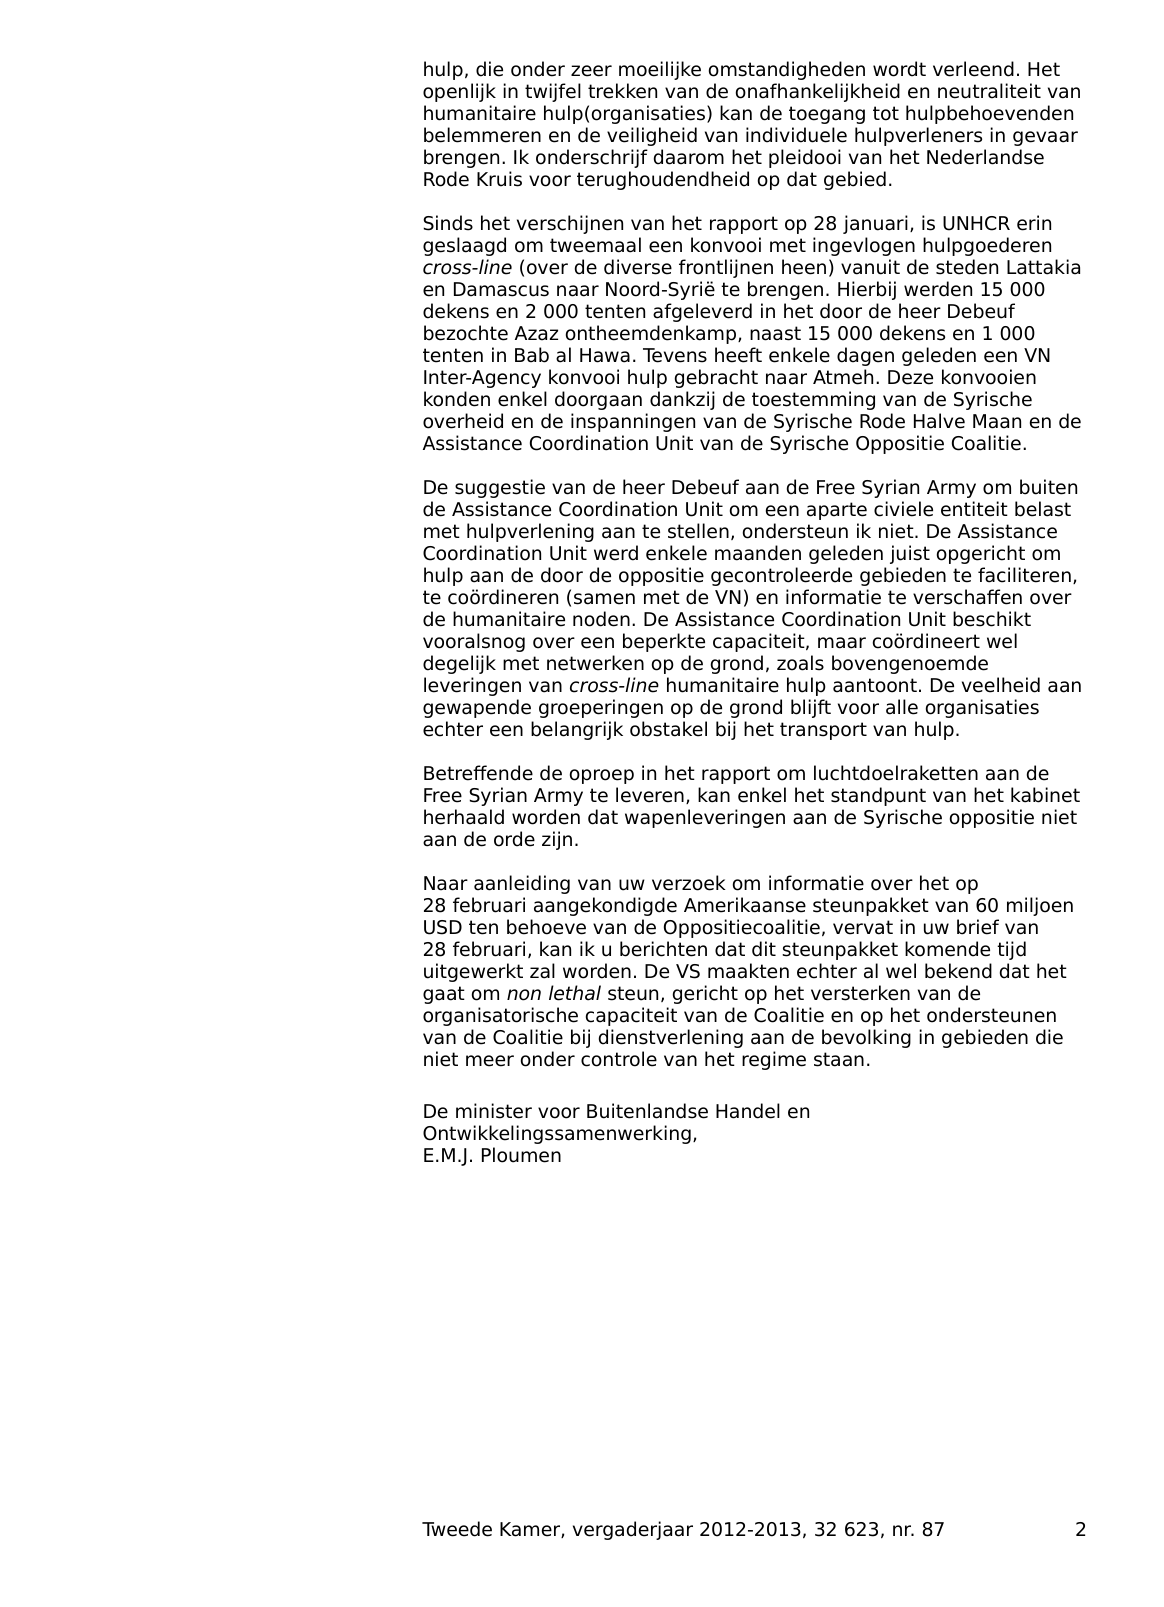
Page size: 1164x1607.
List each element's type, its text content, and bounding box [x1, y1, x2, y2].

text Sinds het verschijnen van het rapport op 28 januari, is UNHCR erin geslaagd om tweemaal een konvooi met ingevlogen hulpgoederen cross-line (over de diverse frontlijnen heen) vanuit de steden Lattakia en Damascus naar Noord-Syrië te brengen. Hierbij werden 15 000 dekens en 2 000 tenten afgeleverd in het door de heer Debeuf bezochte Azaz ontheemdenkamp, naast 15 000 dekens en 1 000 tenten in Bab al Hawa. Tevens heeft enkele dagen geleden een VN Inter-Agency konvooi hulp gebracht naar Atmeh. Deze konvooien konden enkel doorgaan dankzij de toestemming van de Syrische overheid en de inspanningen van de Syrische Rode Halve Maan en de Assistance Coordination Unit van de Syrische Oppositie Coalitie. [422, 213, 1087, 455]
text De suggestie van de heer Debeuf aan de Free Syrian Army om buiten de Assistance Coordination Unit om een aparte civiele entiteit belast met hulpverlening aan te stellen, ondersteun ik niet. De Assistance Coordination Unit werd enkele maanden geleden juist opgericht om hulp aan de door de oppositie gecontroleerde gebieden te faciliteren, te coördineren (samen met de VN) en informatie te verschaffen over de humanitaire noden. De Assistance Coordination Unit beschikt vooralsnog over een beperkte capaciteit, maar coördineert wel degelijk met netwerken op de grond, zoals bovengenoemde leveringen van cross-line humanitaire hulp aantoont. De veelheid aan gewapende groeperingen op de grond blijft voor alle organisaties echter een belangrijk obstakel bij het transport van hulp. [422, 477, 1087, 741]
text Naar aanleiding van uw verzoek om informatie over het op 28 februari aangekondigde Amerikaanse steunpakket van 60 miljoen USD ten behoeve van de Oppositiecoalitie, vervat in uw brief van 28 februari, kan ik u berichten dat dit steunpakket komende tijd uitgewerkt zal worden. De VS maakten echter al wel bekend dat het gaat om non lethal steun, gericht op het versterken van de organisatorische capaciteit van de Coalitie en op het ondersteunen van de Coalitie bij dienstverlening aan de bevolking in gebieden die niet meer onder controle van het regime staan. [422, 873, 1087, 1071]
text De minister voor Buitenlandse Handel en Ontwikkelingssamenwerking, E.M.J. Ploumen [422, 1101, 1087, 1167]
text Betreffende de oproep in het rapport om luchtdoelraketten aan de Free Syrian Army te leveren, kan enkel het standpunt van het kabinet herhaald worden dat wapenleveringen aan de Syrische oppositie niet aan de orde zijn. [422, 763, 1087, 851]
text hulp, die onder zeer moeilijke omstandigheden wordt verleend. Het openlijk in twijfel trekken van de onafhankelijkheid en neutraliteit van humanitaire hulp(organisaties) kan de toegang tot hulpbehoevenden belemmeren en de veiligheid van individuele hulpverleners in gevaar brengen. Ik onderschrijf daarom het pleidooi van het Nederlandse Rode Kruis voor terughoudendheid op dat gebied. [422, 59, 1087, 191]
